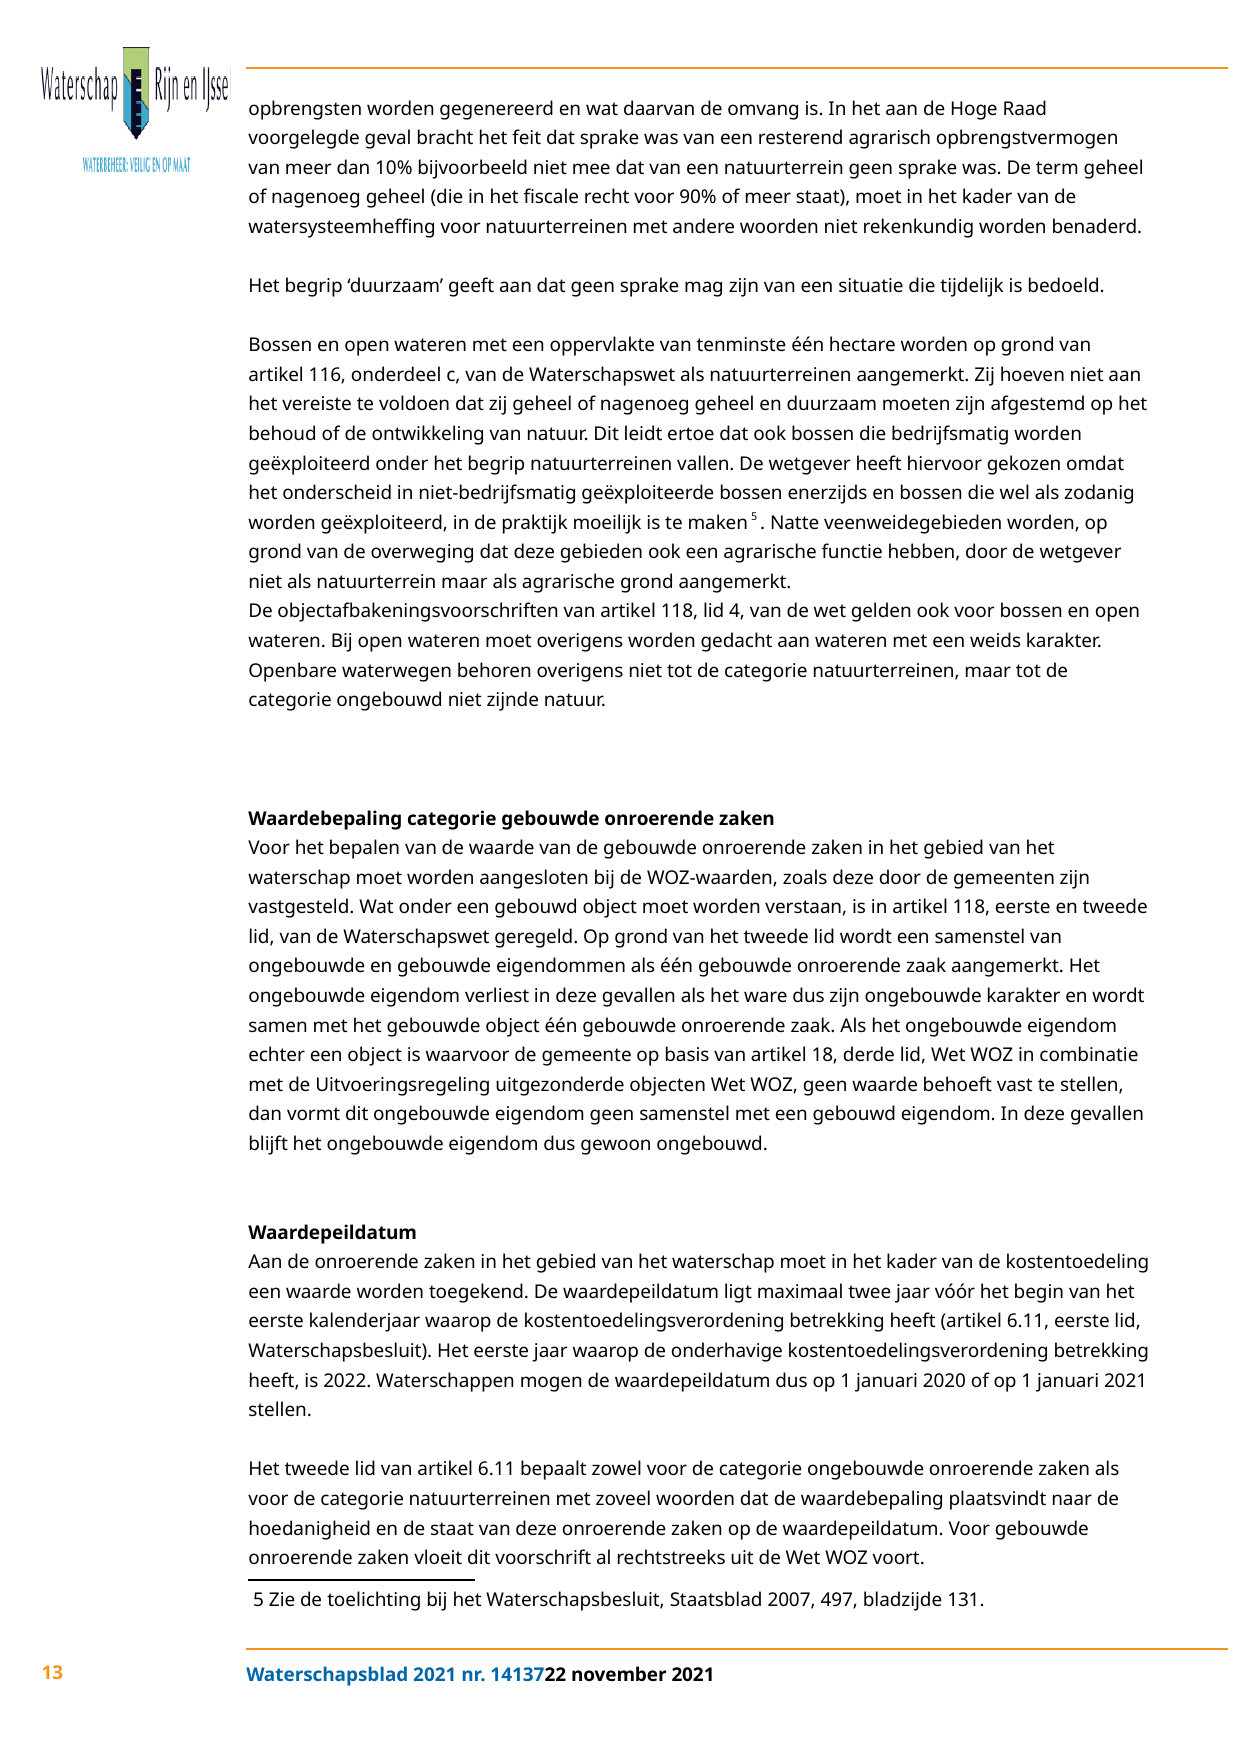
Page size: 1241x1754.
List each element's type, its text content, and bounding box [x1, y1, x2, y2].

text Het begrip ‘duurzaam’ geeft aan dat geen sprake mag zijn van een situatie die tijdelijk is bedoeld. [248, 272, 1152, 298]
picture [41, 47, 231, 172]
text Het tweede lid van artikel 6.11 bepaalt zowel voor de categorie ongebouwde onroerende zaken als voor de categorie natuurterreinen met zoveel woorden dat de waardebepaling plaatsvindt naar de hoedanigheid en de staat van deze onroerende zaken op de waardepeildatum. Voor gebouwde onroerende zaken vloeit dit voorschrift al rechtstreeks uit de Wet WOZ voort. [248, 1456, 1152, 1570]
text Bossen en open wateren met een oppervlakte van tenminste één hectare worden op grond van artikel 116, onderdeel c, van de Waterschapswet als natuurterreinen aangemerkt. Zij hoeven niet aan het vereiste te voldoen dat zij geheel of nagenoeg geheel en duurzaam moeten zijn afgestemd op het behoud of de ontwikkeling van natuur. Dit leidt ertoe dat ook bossen die bedrijfsmatig worden geëxploiteerd onder het begrip natuurterreinen vallen. De wetgever heeft hiervoor gekozen omdat het onderscheid in niet-bedrijfsmatig geëxploiteerde bossen enerzijds en bossen die wel als zodanig worden geëxploiteerd, in de praktijk moeilijk is te maken. Natte veenweidegebieden worden, op grond van de overweging dat deze gebieden ook een agrarische functie hebben, door de wetgever niet als natuurterrein maar als agrarische grond aangemerkt. [248, 331, 1152, 594]
text Aan de onroerende zaken in het gebied van het waterschap moet in het kader van de kostentoedeling een waarde worden toegekend. De waardepeildatum ligt maximaal twee jaar vóór het begin van het eerste kalenderjaar waarop de kostentoedelingsverordening betrekking heeft (artikel 6.11, eerste lid, Waterschapsbesluit). Het eerste jaar waarop de onderhavige kostentoedelingsverordening betrekking heeft, is 2022. Waterschappen mogen de waardepeildatum dus op 1 januari 2020 of op 1 januari 2021 stellen. [248, 1248, 1152, 1422]
text Waardebepaling categorie gebouwde onroerende zaken [248, 805, 1152, 831]
text Zie de toelichting bij het Waterschapsbesluit, Staatsblad 2007, 497, bladzijde 131. [248, 1586, 1152, 1612]
text Waardepeildatum [248, 1219, 1152, 1245]
text Voor het bepalen van de waarde van de gebouwde onroerende zaken in het gebied van het waterschap moet worden aangesloten bij de WOZ-waarden, zoals deze door de gemeenten zijn vastgesteld. Wat onder een gebouwd object moet worden verstaan, is in artikel 118, eerste en tweede lid, van de Waterschapswet geregeld. Op grond van het tweede lid wordt een samenstel van ongebouwde en gebouwde eigendommen als één gebouwde onroerende zaak aangemerkt. Het ongebouwde eigendom verliest in deze gevallen als het ware dus zijn ongebouwde karakter en wordt samen met het gebouwde object één gebouwde onroerende zaak. Als het ongebouwde eigendom echter een object is waarvoor de gemeente op basis van artikel 18, derde lid, Wet WOZ in combinatie met de Uitvoeringsregeling uitgezonderde objecten Wet WOZ, geen waarde behoeft vast te stellen, dan vormt dit ongebouwde eigendom geen samenstel met een gebouwd eigendom. In deze gevallen blijft het ongebouwde eigendom dus gewoon ongebouwd. [248, 834, 1152, 1156]
text opbrengsten worden gegenereerd en wat daarvan de omvang is. In het aan de Hoge Raad voorgelegde geval bracht het feit dat sprake was van een resterend agrarisch opbrengstvermogen van meer dan 10% bijvoorbeeld niet mee dat van een natuurterrein geen sprake was. De term geheel of nagenoeg geheel (die in het fiscale recht voor 90% of meer staat), moet in het kader van de watersysteemheffing voor natuurterreinen met andere woorden niet rekenkundig worden benaderd. [248, 95, 1152, 239]
text De objectafbakeningsvoorschriften van artikel 118, lid 4, van de wet gelden ook voor bossen en open wateren. Bij open wateren moet overigens worden gedacht aan wateren met een weids karakter. Openbare waterwegen behoren overigens niet tot de categorie natuurterreinen, maar tot de categorie ongebouwd niet zijnde natuur. [248, 598, 1152, 712]
